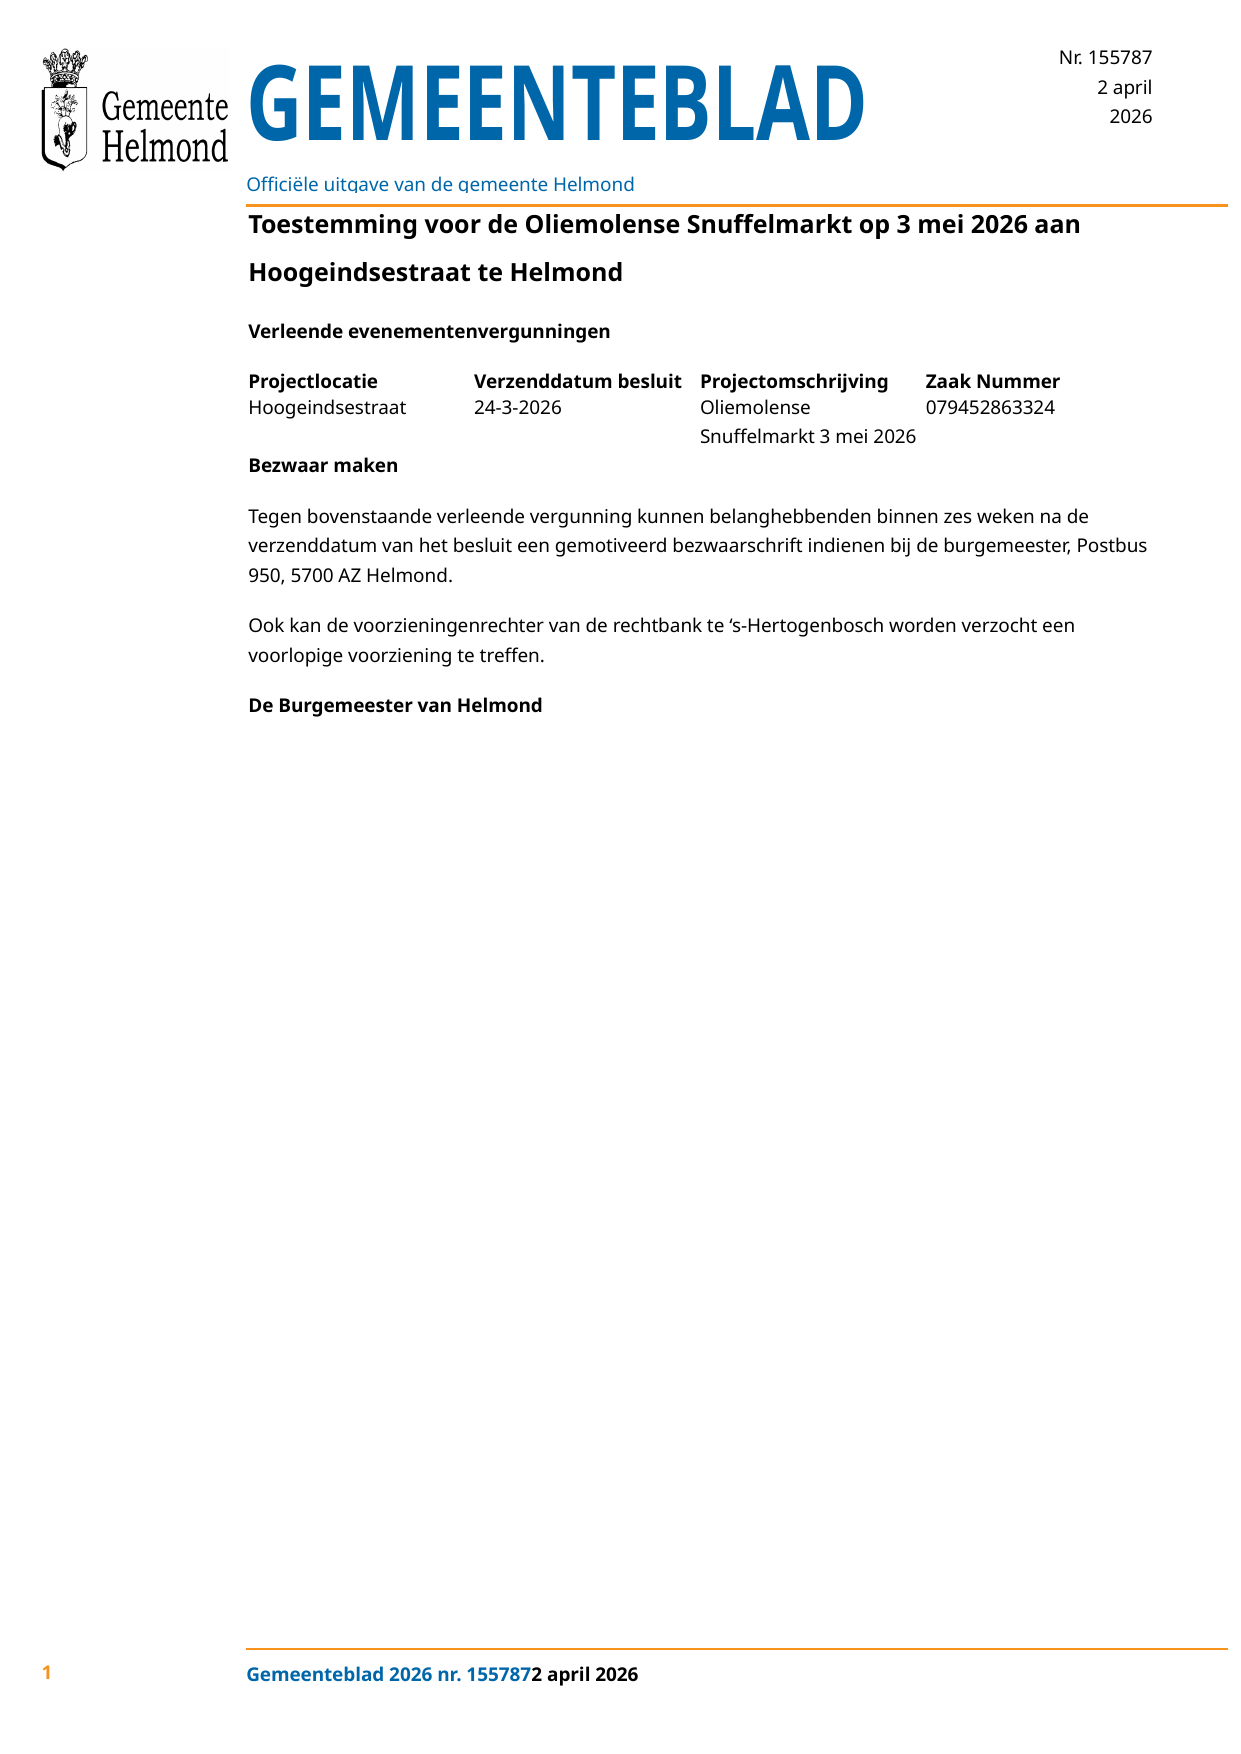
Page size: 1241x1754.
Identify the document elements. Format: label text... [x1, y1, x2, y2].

text Ook kan de voorzieningenrechter van de rechtbank te ‘s-Hertogenbosch worden verzocht een voorlopige voorziening te treffen. [248, 613, 1152, 668]
text Tegen bovenstaande verleende vergunning kunnen belanghebbenden binnen zes weken na de verzenddatum van het besluit een gemotiveerd bezwaarschrift indienen bij de burgemeester, Postbus 950, 5700 AZ Helmond. [248, 503, 1152, 588]
table_cell 24-3-2026 [474, 394, 700, 449]
table_header Zaak Nummer [926, 369, 1152, 394]
table_header Projectlocatie [248, 369, 474, 394]
table_cell Oliemolense Snuffelmarkt 3 mei 2026 [700, 394, 926, 449]
table_cell 079452863324 [926, 394, 1152, 449]
table_cell Hoogeindsestraat [248, 394, 474, 449]
text Verleende evenementenvergunningen [248, 318, 1152, 344]
table_header Projectomschrijving [700, 369, 926, 394]
text Toestemming voor de Oliemolense Snuffelmarkt op 3 mei 2026 aan Hoogeindsestraat te Helmond [248, 207, 1152, 288]
table_header Verzenddatum besluit [474, 369, 700, 394]
picture [41, 47, 231, 172]
text Bezwaar maken [248, 453, 1152, 478]
text De Burgemeester van Helmond [248, 693, 1152, 718]
